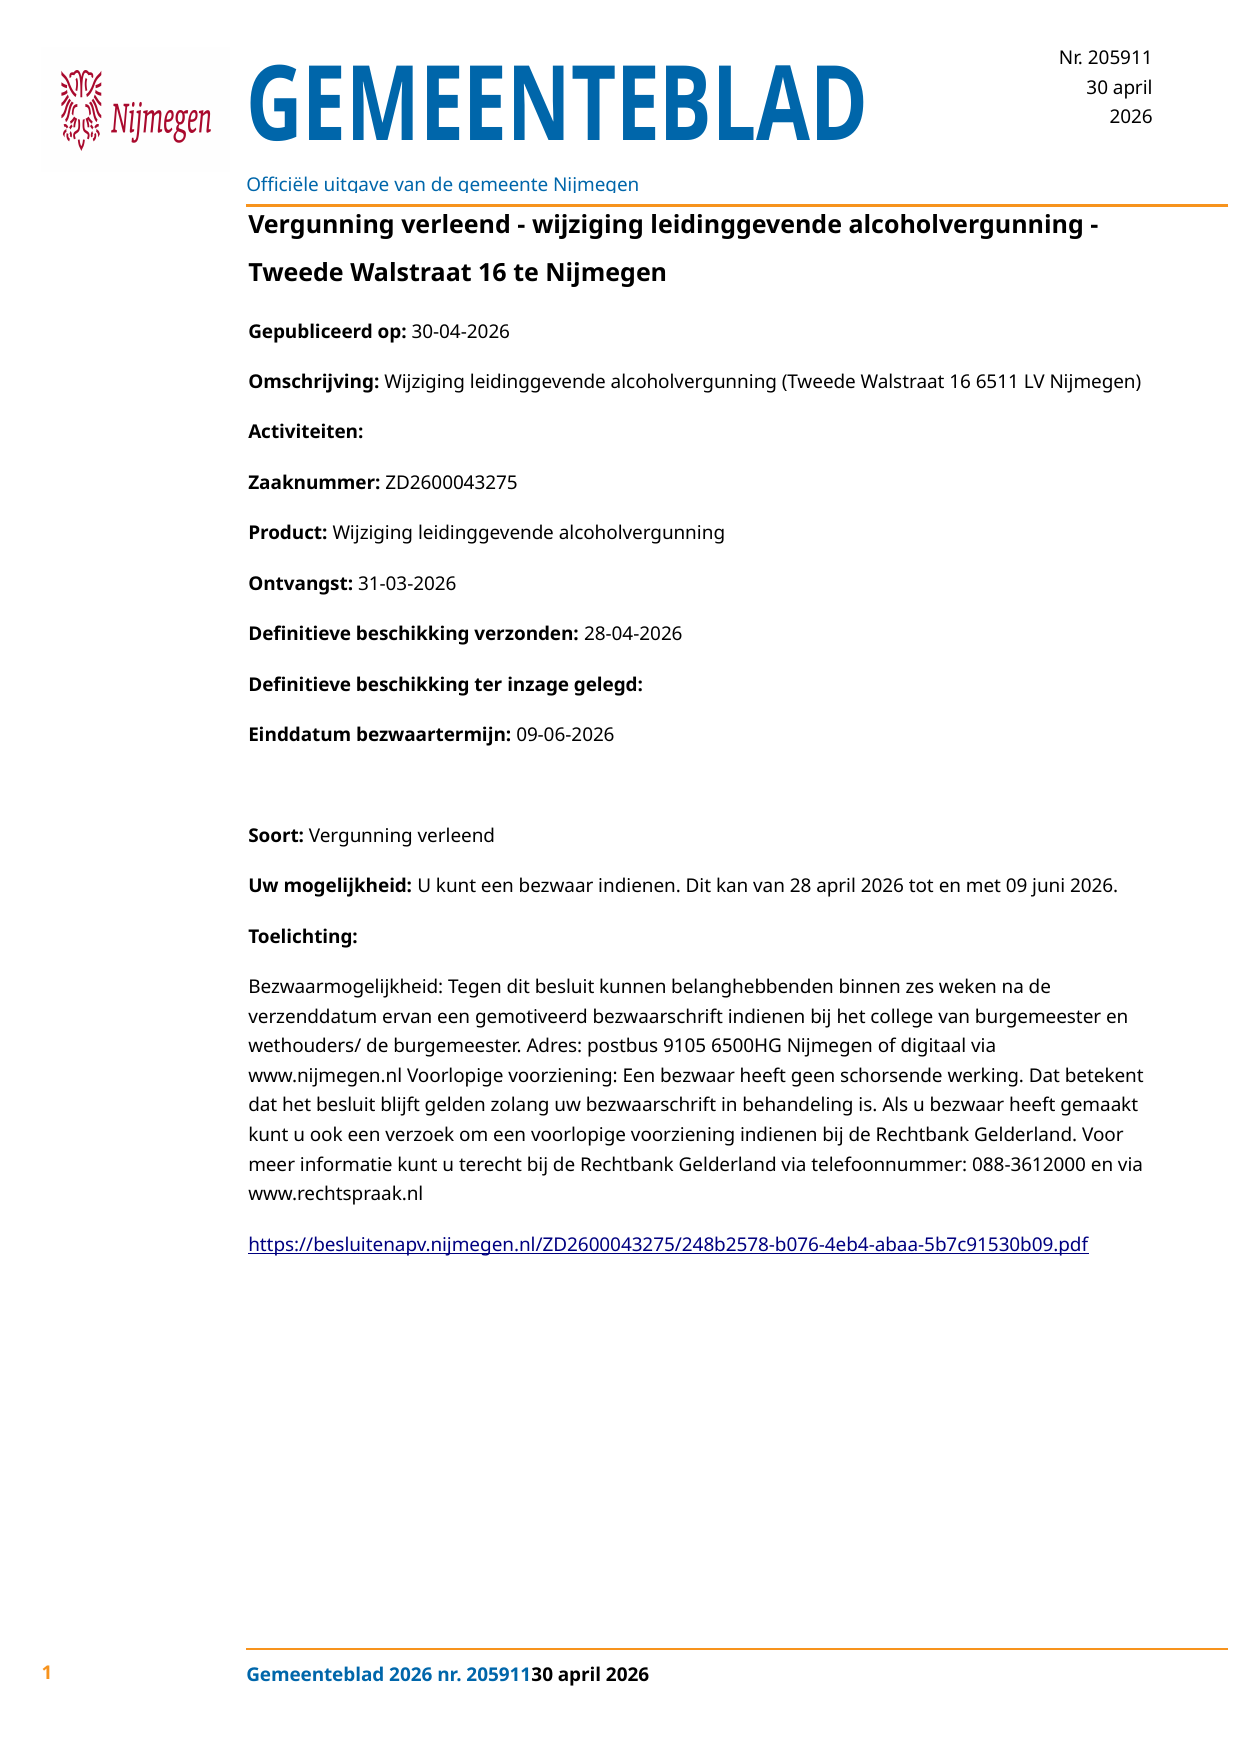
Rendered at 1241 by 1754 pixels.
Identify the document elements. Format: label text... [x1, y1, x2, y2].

text Uw mogelijkheid: U kunt een bezwaar indienen. Dit kan van 28 april 2026 tot en met 09 juni 2026. [248, 872, 1152, 898]
text Soort: Vergunning verleend [248, 822, 1152, 848]
text Omschrijving: Wijziging leidinggevende alcoholvergunning (Tweede Walstraat 16 6511 LV Nijmegen) [248, 368, 1152, 394]
text Vergunning verleend - wijziging leidinggevende alcoholvergunning - Tweede Walstraat 16 te Nijmegen [248, 207, 1152, 288]
text Definitieve beschikking ter inzage gelegd: [248, 671, 1152, 697]
text Zaaknummer: ZD2600043275 [248, 469, 1152, 495]
text Bezwaarmogelijkheid: Tegen dit besluit kunnen belanghebbenden binnen zes weken na de verzenddatum ervan een gemotiveerd bezwaarschrift indienen bij het college van burgemeester en wethouders/ de burgemeester. Adres: postbus 9105 6500HG Nijmegen of digitaal via www.nijmegen.nl Voorlopige voorziening: Een bezwaar heeft geen schorsende werking. Dat betekent dat het besluit blijft gelden zolang uw bezwaarschrift in behandeling is. Als u bezwaar heeft gemaakt kunt u ook een verzoek om een voorlopige voorziening indienen bij de Rechtbank Gelderland. Voor meer informatie kunt u terecht bij de Rechtbank Gelderland via telefoonnummer: 088-3612000 en via www.rechtspraak.nl [248, 973, 1152, 1206]
text Definitieve beschikking verzonden: 28-04-2026 [248, 620, 1152, 646]
text Activiteiten: [248, 419, 1152, 444]
text https://besluitenapv.nijmegen.nl/ZD2600043275/248b2578-b076-4eb4-abaa-5b7c91530b09.pdf [248, 1231, 1152, 1257]
picture [41, 47, 231, 172]
text Toelichting: [248, 923, 1152, 949]
text Gepubliceerd op: 30-04-2026 [248, 318, 1152, 344]
text Ontvangst: 31-03-2026 [248, 570, 1152, 596]
text Product: Wijziging leidinggevende alcoholvergunning [248, 519, 1152, 545]
text Einddatum bezwaartermijn: 09-06-2026 [248, 721, 1152, 747]
